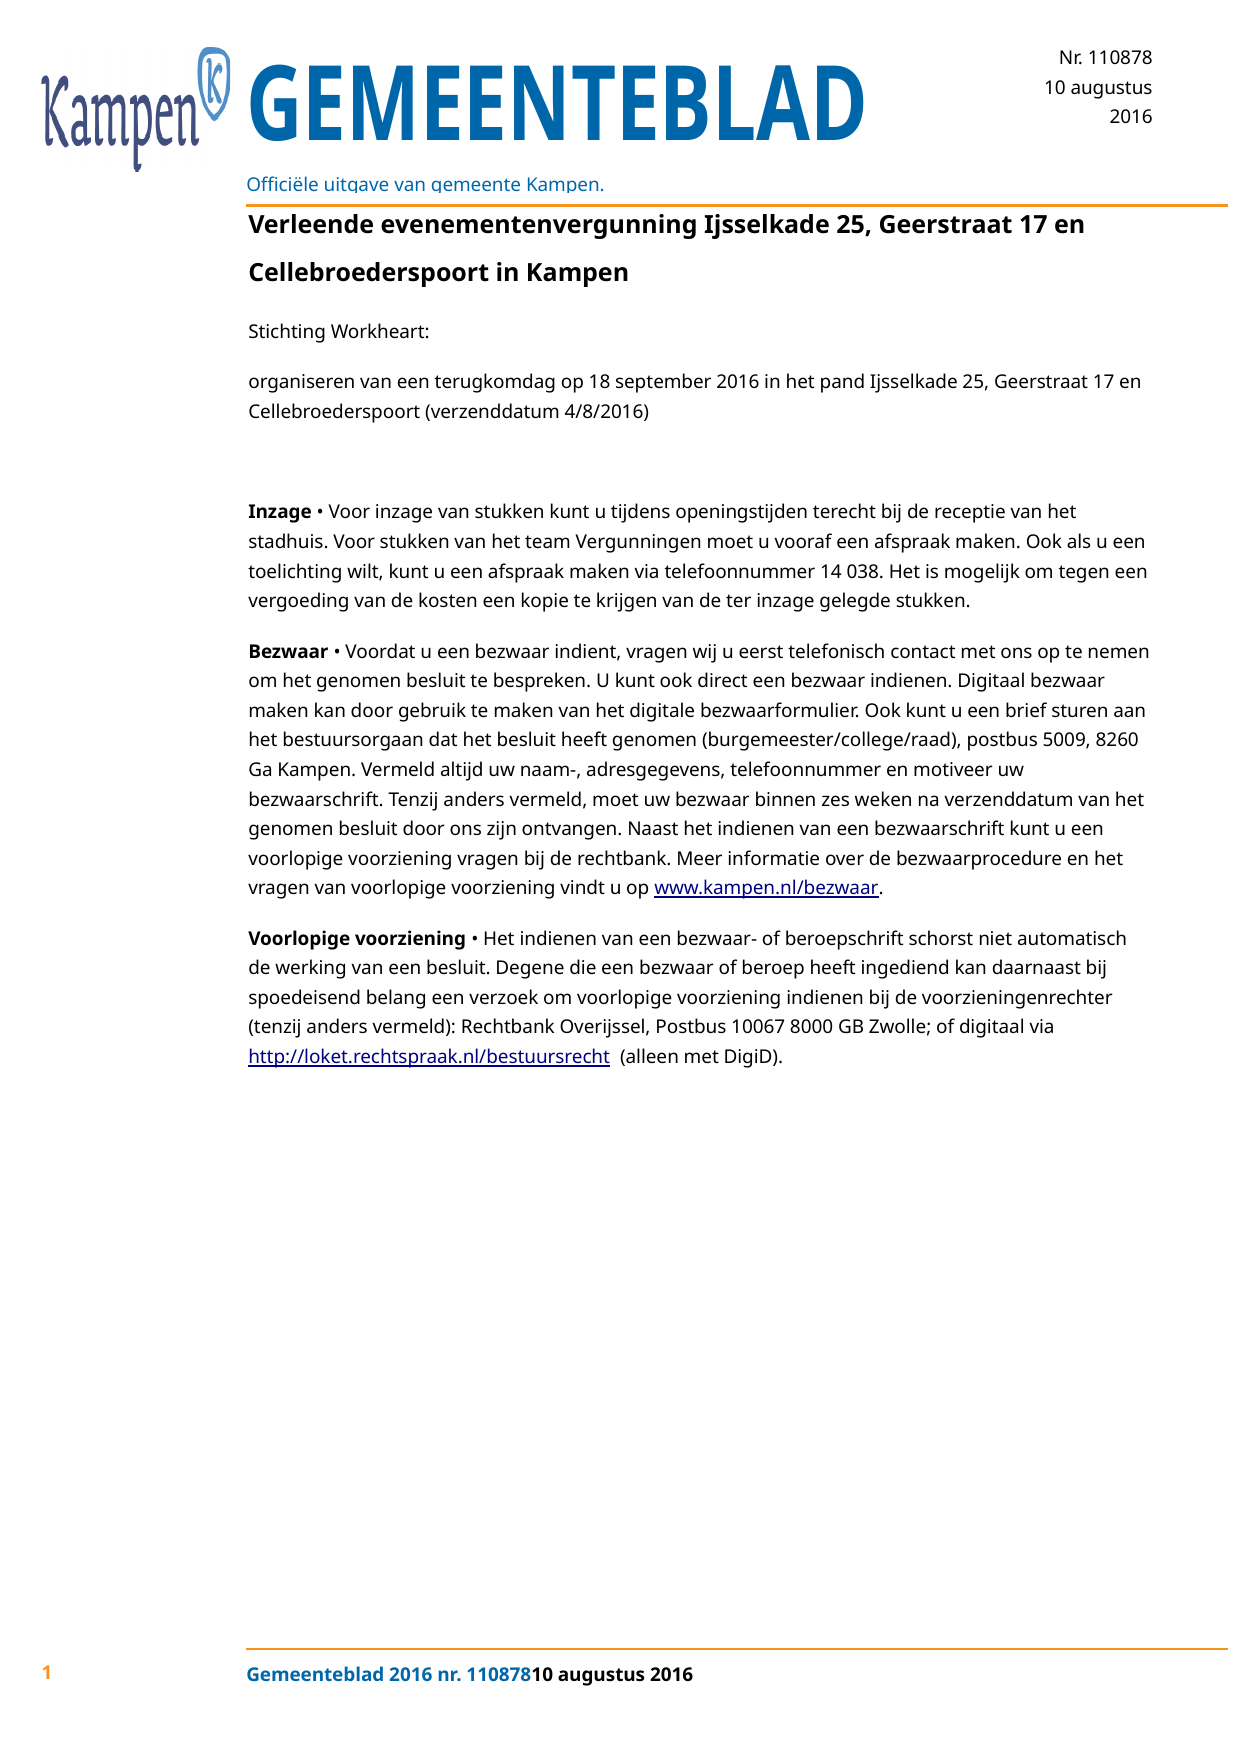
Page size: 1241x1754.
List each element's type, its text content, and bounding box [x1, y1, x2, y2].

text Stichting Workheart: [248, 318, 1152, 344]
text Inzage • Voor inzage van stukken kunt u tijdens openingstijden terecht bij de receptie van het stadhuis. Voor stukken van het team Vergunningen moet u vooraf een afspraak maken. Ook als u een toelichting wilt, kunt u een afspraak maken via telefoonnummer 14 038. Het is mogelijk om tegen een vergoeding van de kosten een kopie te krijgen van de ter inzage gelegde stukken. [248, 499, 1152, 613]
text Voorlopige voorziening • Het indienen van een bezwaar- of beroepschrift schorst niet automatisch de werking van een besluit. Degene die een bezwaar of beroep heeft ingediend kan daarnaast bij spoedeisend belang een verzoek om voorlopige voorziening indienen bij de voorzieningenrechter (tenzij anders vermeld): Rechtbank Overijssel, Postbus 10067 8000 GB Zwolle; of digitaal via http://loket.rechtspraak.nl/bestuursrecht (alleen met DigiD). [248, 925, 1152, 1069]
text organiseren van een terugkomdag op 18 september 2016 in het pand Ijsselkade 25, Geerstraat 17 en Cellebroederspoort (verzenddatum 4/8/2016) [248, 368, 1152, 424]
picture [41, 47, 231, 172]
text Bezwaar • Voordat u een bezwaar indient, vragen wij u eerst telefonisch contact met ons op te nemen om het genomen besluit te bespreken. U kunt ook direct een bezwaar indienen. Digitaal bezwaar maken kan door gebruik te maken van het digitale bezwaarformulier. Ook kunt u een brief sturen aan het bestuursorgaan dat het besluit heeft genomen (burgemeester/college/raad), postbus 5009, 8260 Ga Kampen. Vermeld altijd uw naam-, adresgegevens, telefoonnummer en motiveer uw bezwaarschrift. Tenzij anders vermeld, moet uw bezwaar binnen zes weken na verzenddatum van het genomen besluit door ons zijn ontvangen. Naast het indienen van een bezwaarschrift kunt u een voorlopige voorziening vragen bij de rechtbank. Meer informatie over de bezwaarprocedure en het vragen van voorlopige voorziening vindt u op www.kampen.nl/bezwaar. [248, 638, 1152, 900]
text Verleende evenementenvergunning Ijsselkade 25, Geerstraat 17 en Cellebroederspoort in Kampen [248, 207, 1152, 288]
